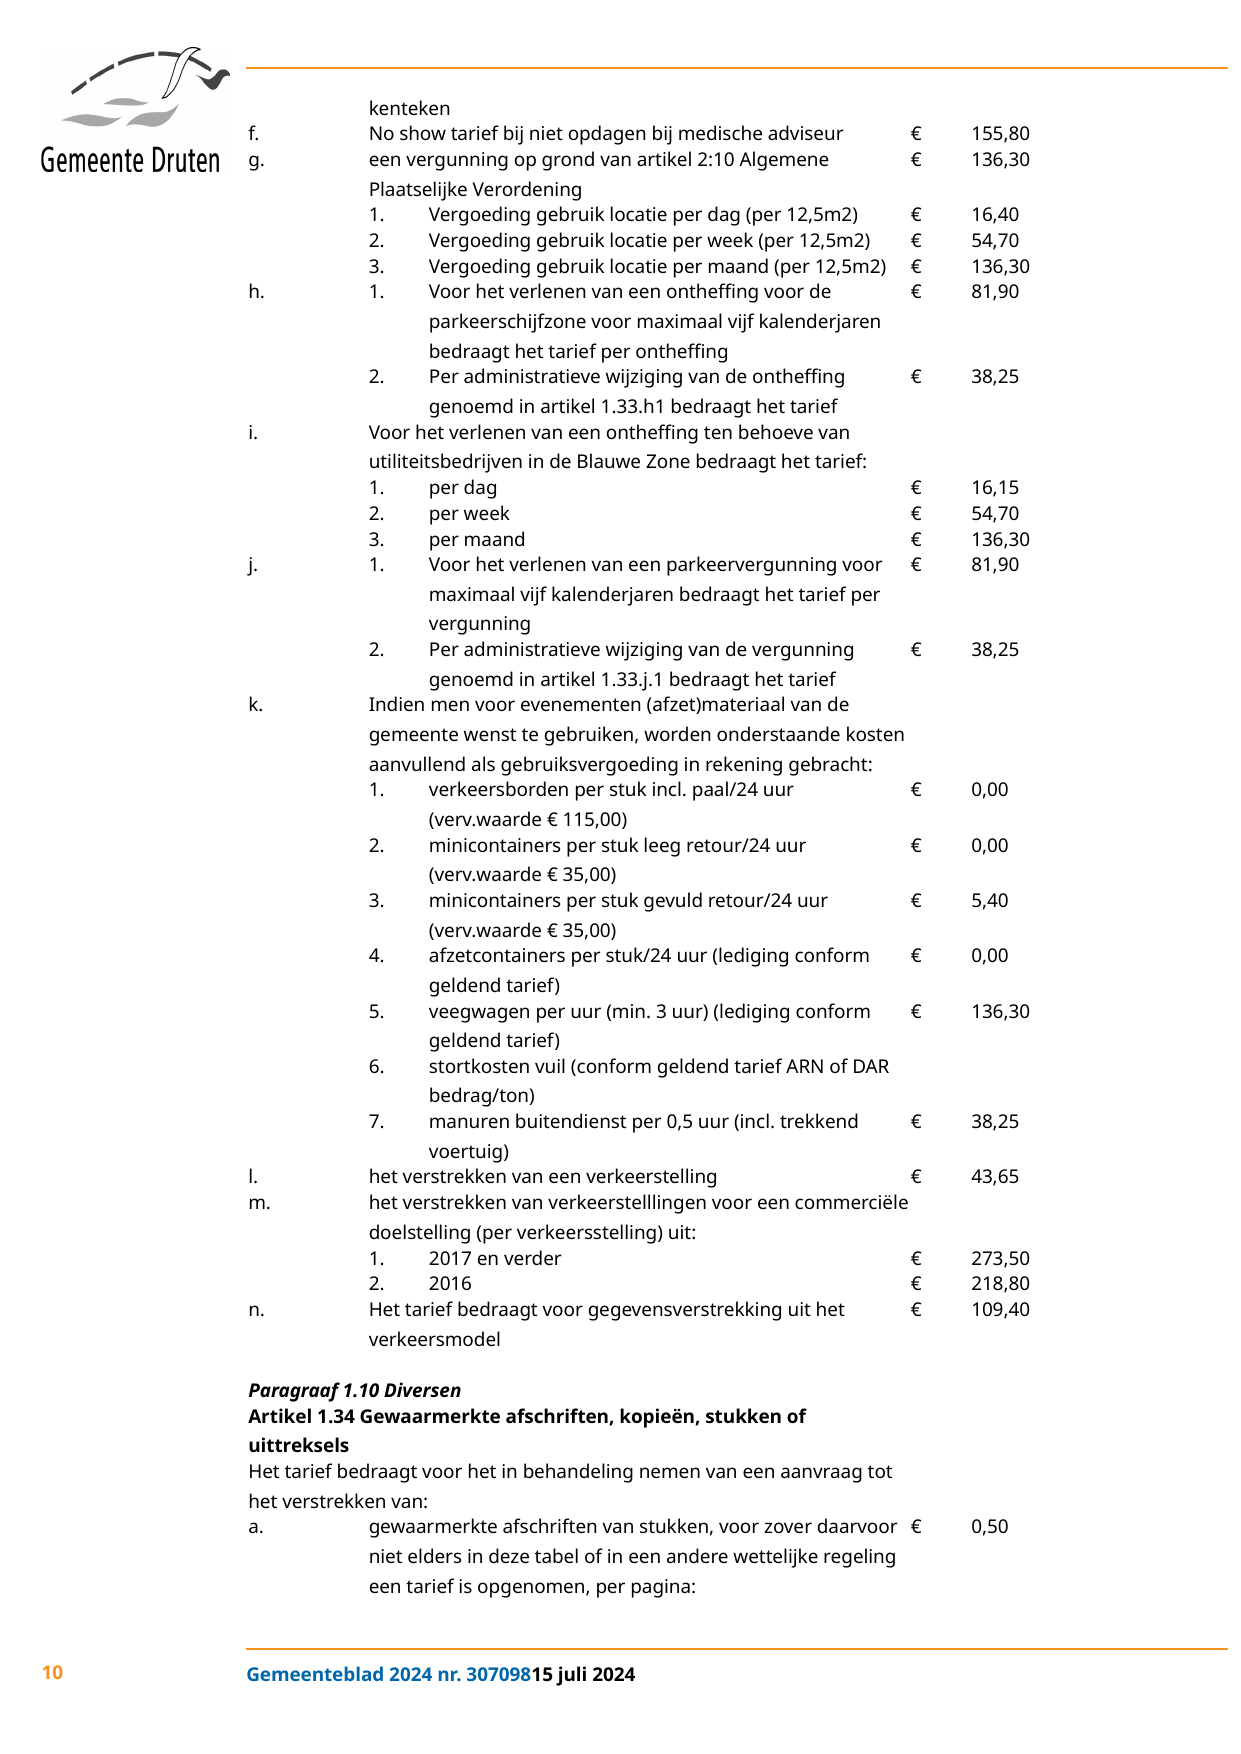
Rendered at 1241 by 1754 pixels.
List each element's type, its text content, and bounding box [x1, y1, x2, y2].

table_cell [911, 1377, 971, 1403]
table_cell 2016 [429, 1271, 911, 1296]
table_cell [911, 1458, 971, 1514]
table_cell [248, 364, 368, 419]
table_cell Paragraaf 1.10 Diversen [248, 1377, 911, 1403]
table_cell het verstrekken van verkeerstelllingen voor een commerciële doelstelling (per verkeersstelling) uit: [369, 1190, 911, 1245]
table_cell [911, 1190, 971, 1245]
table_cell [1091, 526, 1152, 551]
table_cell Indien men voor evenementen (afzet)materiaal van de gemeente wenst te gebruiken, worden onderstaande kosten aanvullend als gebruiksvergoeding in rekening gebracht: [369, 692, 911, 777]
table_cell 2. [369, 1271, 429, 1296]
table_cell 1. [369, 777, 429, 832]
table_cell [1091, 1514, 1152, 1598]
table_cell [1091, 1403, 1152, 1458]
table_cell 16,15 [971, 474, 1091, 500]
table_cell € [911, 279, 971, 364]
table_cell € [911, 1164, 971, 1189]
table_cell [1091, 1109, 1152, 1164]
table_cell [971, 1403, 1091, 1458]
table_cell Vergoeding gebruik locatie per dag (per 12,5m2) [429, 202, 911, 227]
table_cell [248, 1271, 368, 1296]
table_cell [911, 692, 971, 777]
table_cell kenteken [369, 95, 911, 121]
table_cell [248, 1109, 368, 1164]
table_cell 1. [369, 279, 429, 364]
table_cell 81,90 [971, 551, 1091, 636]
table_cell [1091, 1164, 1152, 1189]
table_cell 4. [369, 943, 429, 998]
table_cell 218,80 [971, 1271, 1091, 1296]
table_cell j. [248, 551, 368, 636]
table_cell [1091, 202, 1152, 227]
table_cell 136,30 [971, 146, 1091, 202]
table_cell 0,00 [971, 943, 1091, 998]
table_cell [248, 95, 368, 121]
table_cell [1091, 121, 1152, 146]
table_cell 7. [369, 1109, 429, 1164]
table_cell [1091, 364, 1152, 419]
table_cell € [911, 887, 971, 942]
table_cell [248, 832, 368, 887]
table_cell [971, 1458, 1091, 1514]
table_cell 5,40 [971, 887, 1091, 942]
table_cell € [911, 1245, 971, 1271]
table_cell k. [248, 692, 368, 777]
table_cell [971, 95, 1091, 121]
table_cell 43,65 [971, 1164, 1091, 1189]
table_cell Vergoeding gebruik locatie per week (per 12,5m2) [429, 227, 911, 253]
table_cell [1091, 551, 1152, 636]
table_cell [1091, 146, 1152, 202]
table_cell gewaarmerkte afschriften van stukken, voor zover daarvoor niet elders in deze tabel of in een andere wettelijke regeling een tarief is opgenomen, per pagina: [369, 1514, 911, 1598]
table_cell per week [429, 500, 911, 526]
table_cell [911, 1053, 971, 1108]
table_cell [1091, 1377, 1152, 1403]
table_cell [1091, 1352, 1152, 1377]
table_cell € [911, 636, 971, 692]
table_cell [1091, 227, 1152, 253]
table_cell 2. [369, 636, 429, 692]
table_cell 0,00 [971, 777, 1091, 832]
table_cell manuren buitendienst per 0,5 uur (incl. trekkend voertuig) [429, 1109, 911, 1164]
table_cell [1091, 1190, 1152, 1245]
table_cell € [911, 474, 971, 500]
table_cell [1091, 1053, 1152, 1108]
table_cell 136,30 [971, 253, 1091, 279]
table_cell 1. [369, 474, 429, 500]
table_cell 155,80 [971, 121, 1091, 146]
table_cell [369, 1352, 911, 1377]
table_cell [248, 202, 368, 227]
table_cell € [911, 1514, 971, 1598]
table_cell 2. [369, 227, 429, 253]
table_cell afzetcontainers per stuk/24 uur (lediging conform geldend tarief) [429, 943, 911, 998]
table_cell [248, 227, 368, 253]
table_cell 38,25 [971, 636, 1091, 692]
table_cell Het tarief bedraagt voor gegevensverstrekking uit het verkeersmodel [369, 1296, 911, 1352]
table_cell i. [248, 419, 368, 474]
table_cell € [911, 1109, 971, 1164]
table_cell [1091, 692, 1152, 777]
table_cell veegwagen per uur (min. 3 uur) (lediging conform geldend tarief) [429, 998, 911, 1053]
table_cell een vergunning op grond van artikel 2:10 Algemene Plaatselijke Verordening [369, 146, 911, 202]
table_cell € [911, 202, 971, 227]
table_cell [1091, 1271, 1152, 1296]
table_cell 6. [369, 1053, 429, 1108]
table_cell a. [248, 1514, 368, 1598]
table_cell [248, 1245, 368, 1271]
table_cell [248, 526, 368, 551]
table_cell [248, 500, 368, 526]
table_cell [1091, 279, 1152, 364]
table_cell [911, 419, 971, 474]
table_cell 16,40 [971, 202, 1091, 227]
table_cell h. [248, 279, 368, 364]
table_cell [1091, 887, 1152, 942]
table_cell m. [248, 1190, 368, 1245]
table_cell 81,90 [971, 279, 1091, 364]
table_cell [971, 419, 1091, 474]
table_cell € [911, 121, 971, 146]
table_cell 136,30 [971, 526, 1091, 551]
table_cell [971, 1377, 1091, 1403]
table_cell [911, 95, 971, 121]
table_cell 273,50 [971, 1245, 1091, 1271]
table_cell 2017 en verder [429, 1245, 911, 1271]
table_cell € [911, 364, 971, 419]
table_cell € [911, 943, 971, 998]
table_cell 2. [369, 832, 429, 887]
table_cell € [911, 500, 971, 526]
table_cell [248, 636, 368, 692]
table_cell [1091, 1245, 1152, 1271]
table_cell [911, 1403, 971, 1458]
table_cell [1091, 500, 1152, 526]
table_cell [248, 887, 368, 942]
table_cell per dag [429, 474, 911, 500]
table_cell € [911, 551, 971, 636]
table_cell 54,70 [971, 500, 1091, 526]
table_cell [1091, 419, 1152, 474]
table_cell € [911, 526, 971, 551]
table_cell € [911, 998, 971, 1053]
table_cell f. [248, 121, 368, 146]
table_cell [248, 474, 368, 500]
table_cell 1. [369, 551, 429, 636]
table_cell minicontainers per stuk leeg retour/24 uur (verv.waarde € 35,00) [429, 832, 911, 887]
table_cell Artikel 1.34 Gewaarmerkte afschriften, kopieën, stukken of uittreksels [248, 1403, 911, 1458]
table_cell 38,25 [971, 1109, 1091, 1164]
table_cell € [911, 832, 971, 887]
table_cell [1091, 832, 1152, 887]
table_cell [911, 1352, 971, 1377]
table_cell Per administratieve wijziging van de ontheffing genoemd in artikel 1.33.h1 bedraagt het tarief [429, 364, 911, 419]
table_cell [1091, 1458, 1152, 1514]
table_cell [248, 998, 368, 1053]
table_cell € [911, 227, 971, 253]
table_cell [971, 1352, 1091, 1377]
table_cell stortkosten vuil (conform geldend tarief ARN of DAR bedrag/ton) [429, 1053, 911, 1108]
table_cell g. [248, 146, 368, 202]
table_cell 2. [369, 364, 429, 419]
table_cell [971, 1190, 1091, 1245]
table_cell [971, 692, 1091, 777]
table_cell 1. [369, 202, 429, 227]
table_cell [248, 1053, 368, 1108]
table_cell No show tarief bij niet opdagen bij medische adviseur [369, 121, 911, 146]
table_cell Vergoeding gebruik locatie per maand (per 12,5m2) [429, 253, 911, 279]
table_cell € [911, 146, 971, 202]
table_cell [248, 943, 368, 998]
table_cell per maand [429, 526, 911, 551]
table_cell [1091, 1296, 1152, 1352]
table_cell [1091, 636, 1152, 692]
table_cell het verstrekken van een verkeerstelling [369, 1164, 911, 1189]
table_cell 38,25 [971, 364, 1091, 419]
table_cell verkeersborden per stuk incl. paal/24 uur (verv.waarde € 115,00) [429, 777, 911, 832]
table_cell 109,40 [971, 1296, 1091, 1352]
table_cell l. [248, 1164, 368, 1189]
table_cell [971, 1053, 1091, 1108]
table_cell 54,70 [971, 227, 1091, 253]
table_cell [1091, 943, 1152, 998]
table_cell 2. [369, 500, 429, 526]
table_cell [248, 777, 368, 832]
table_cell 3. [369, 887, 429, 942]
table_cell Per administratieve wijziging van de vergunning genoemd in artikel 1.33.j.1 bedraagt het tarief [429, 636, 911, 692]
table_cell [1091, 253, 1152, 279]
table_cell Voor het verlenen van een parkeervergunning voor maximaal vijf kalenderjaren bedraagt het tarief per vergunning [429, 551, 911, 636]
table_cell minicontainers per stuk gevuld retour/24 uur (verv.waarde € 35,00) [429, 887, 911, 942]
table_cell 0,50 [971, 1514, 1091, 1598]
table_cell € [911, 1271, 971, 1296]
table_cell 0,00 [971, 832, 1091, 887]
table_cell Voor het verlenen van een ontheffing voor de parkeerschijfzone voor maximaal vijf kalenderjaren bedraagt het tarief per ontheffing [429, 279, 911, 364]
table_cell [1091, 95, 1152, 121]
table_cell 3. [369, 253, 429, 279]
table_cell 5. [369, 998, 429, 1053]
table_cell 1. [369, 1245, 429, 1271]
table_cell 3. [369, 526, 429, 551]
table_cell [248, 253, 368, 279]
table_cell 136,30 [971, 998, 1091, 1053]
table_cell [1091, 998, 1152, 1053]
table_cell € [911, 253, 971, 279]
table_cell € [911, 1296, 971, 1352]
table_cell [248, 1352, 368, 1377]
picture [41, 47, 231, 172]
table_cell € [911, 777, 971, 832]
table_cell n. [248, 1296, 368, 1352]
table_cell Voor het verlenen van een ontheffing ten behoeve van utiliteitsbedrijven in de Blauwe Zone bedraagt het tarief: [369, 419, 911, 474]
table_cell Het tarief bedraagt voor het in behandeling nemen van een aanvraag tot het verstrekken van: [248, 1458, 911, 1514]
table_cell [1091, 474, 1152, 500]
table_cell [1091, 777, 1152, 832]
